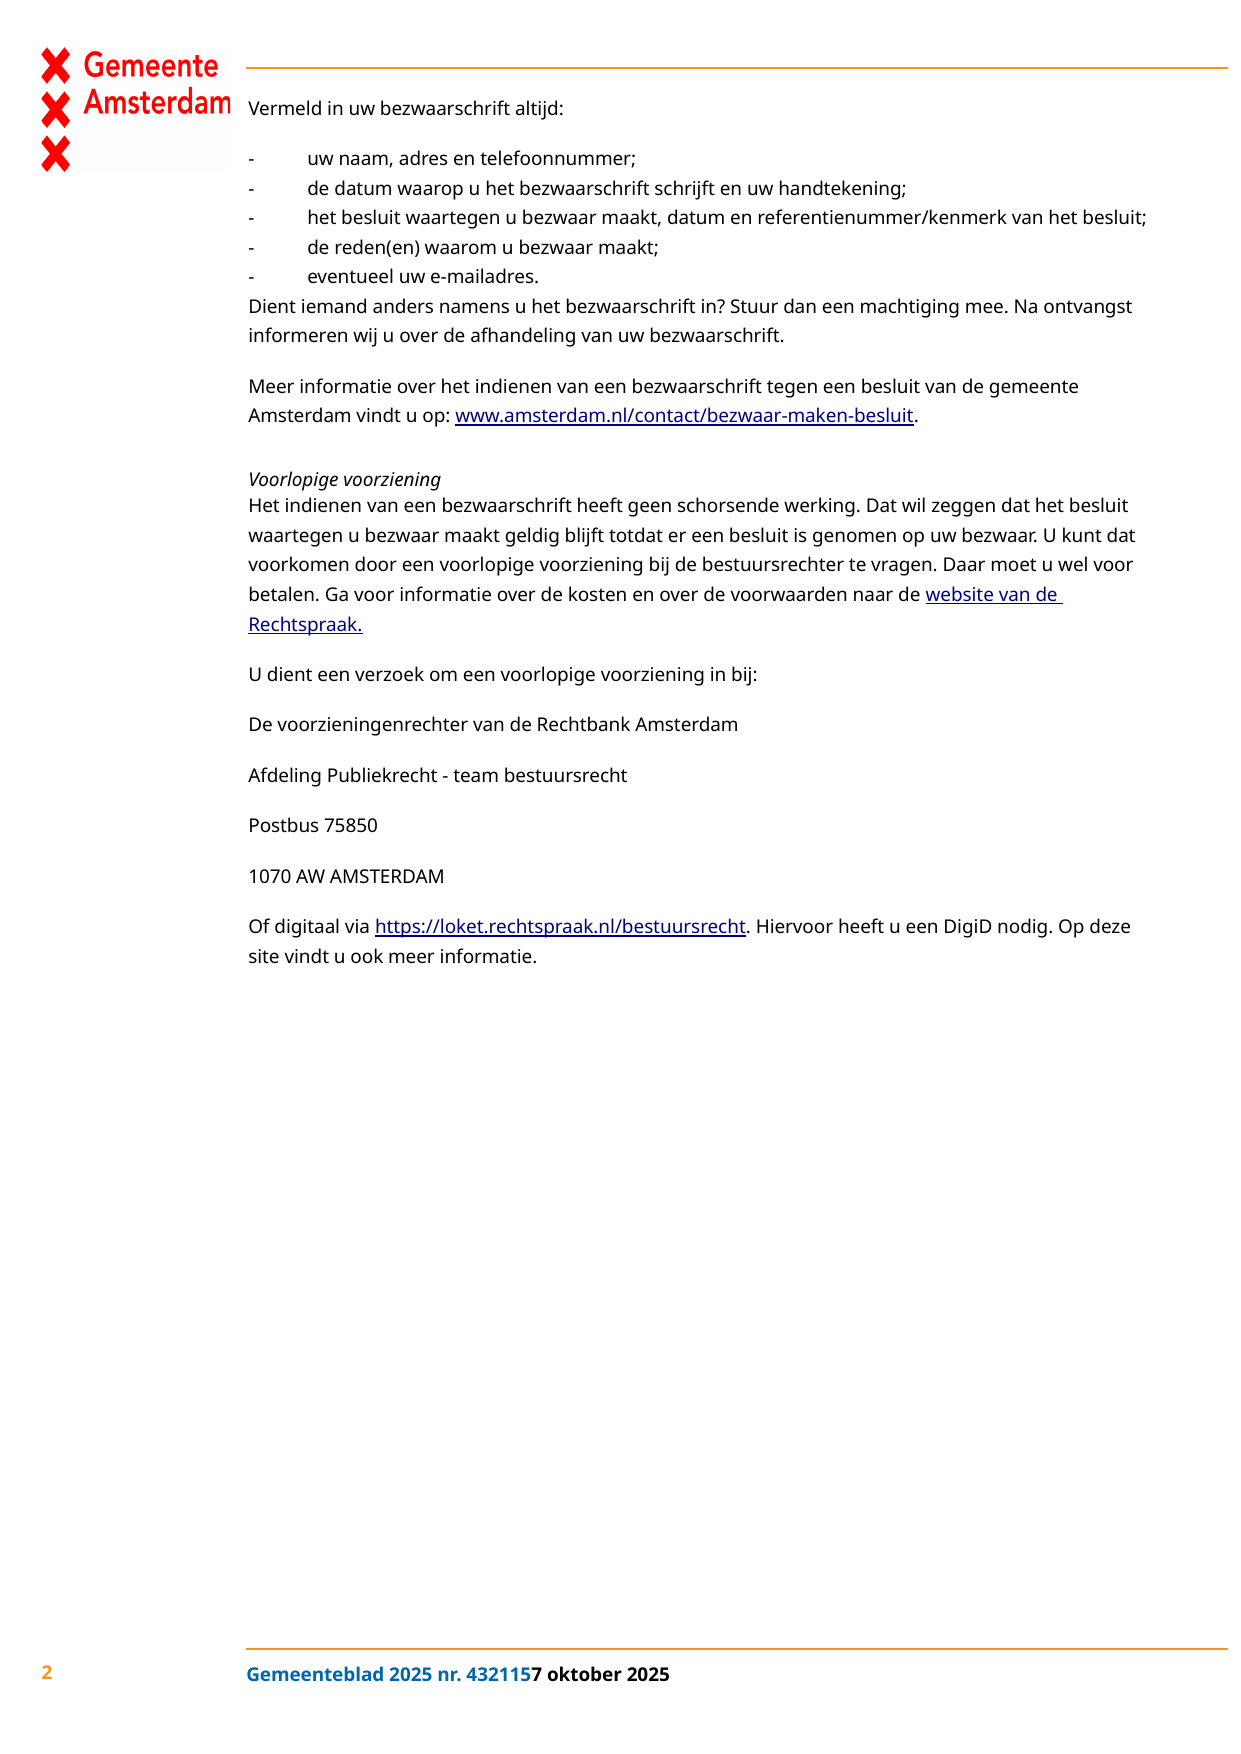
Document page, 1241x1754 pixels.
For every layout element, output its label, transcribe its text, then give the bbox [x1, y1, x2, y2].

text 1070 AW AMSTERDAM [248, 863, 1152, 888]
text Meer informatie over het indienen van een bezwaarschrift tegen een besluit van de gemeente Amsterdam vindt u op: www.amsterdam.nl/contact/bezwaar-maken-besluit. [248, 373, 1152, 428]
text Voorlopige voorziening [248, 467, 1152, 492]
list eventueel uw e-mailadres. [248, 263, 1152, 289]
text Het indienen van een bezwaarschrift heeft geen schorsende werking. Dat wil zeggen dat het besluit waartegen u bezwaar maakt geldig blijft totdat er een besluit is genomen op uw bezwaar. U kunt dat voorkomen door een voorlopige voorziening bij de bestuursrechter te vragen. Daar moet u wel voor betalen. Ga voor informatie over de kosten en over de voorwaarden naar de website van de Rechtspraak. [248, 492, 1152, 636]
text De voorzieningenrechter van de Rechtbank Amsterdam [248, 712, 1152, 737]
text Afdeling Publiekrecht - team bestuursrecht [248, 762, 1152, 788]
text Postbus 75850 [248, 812, 1152, 838]
text U dient een verzoek om een voorlopige voorziening in bij: [248, 661, 1152, 687]
list de datum waarop u het bezwaarschrift schrijft en uw handtekening; [248, 175, 1152, 201]
list uw naam, adres en telefoonnummer; [248, 145, 1152, 171]
list het besluit waartegen u bezwaar maakt, datum en referentienummer/kenmerk van het besluit; [248, 204, 1152, 230]
text Dient iemand anders namens u het bezwaarschrift in? Stuur dan een machtiging mee. Na ontvangst informeren wij u over de afhandeling van uw bezwaarschrift. [248, 293, 1152, 348]
picture [41, 47, 231, 172]
text Vermeld in uw bezwaarschrift altijd: [248, 95, 1152, 121]
list de reden(en) waarom u bezwaar maakt; [248, 234, 1152, 260]
text Of digitaal via https://loket.rechtspraak.nl/bestuursrecht. Hiervoor heeft u een DigiD nodig. Op deze site vindt u ook meer informatie. [248, 913, 1152, 968]
